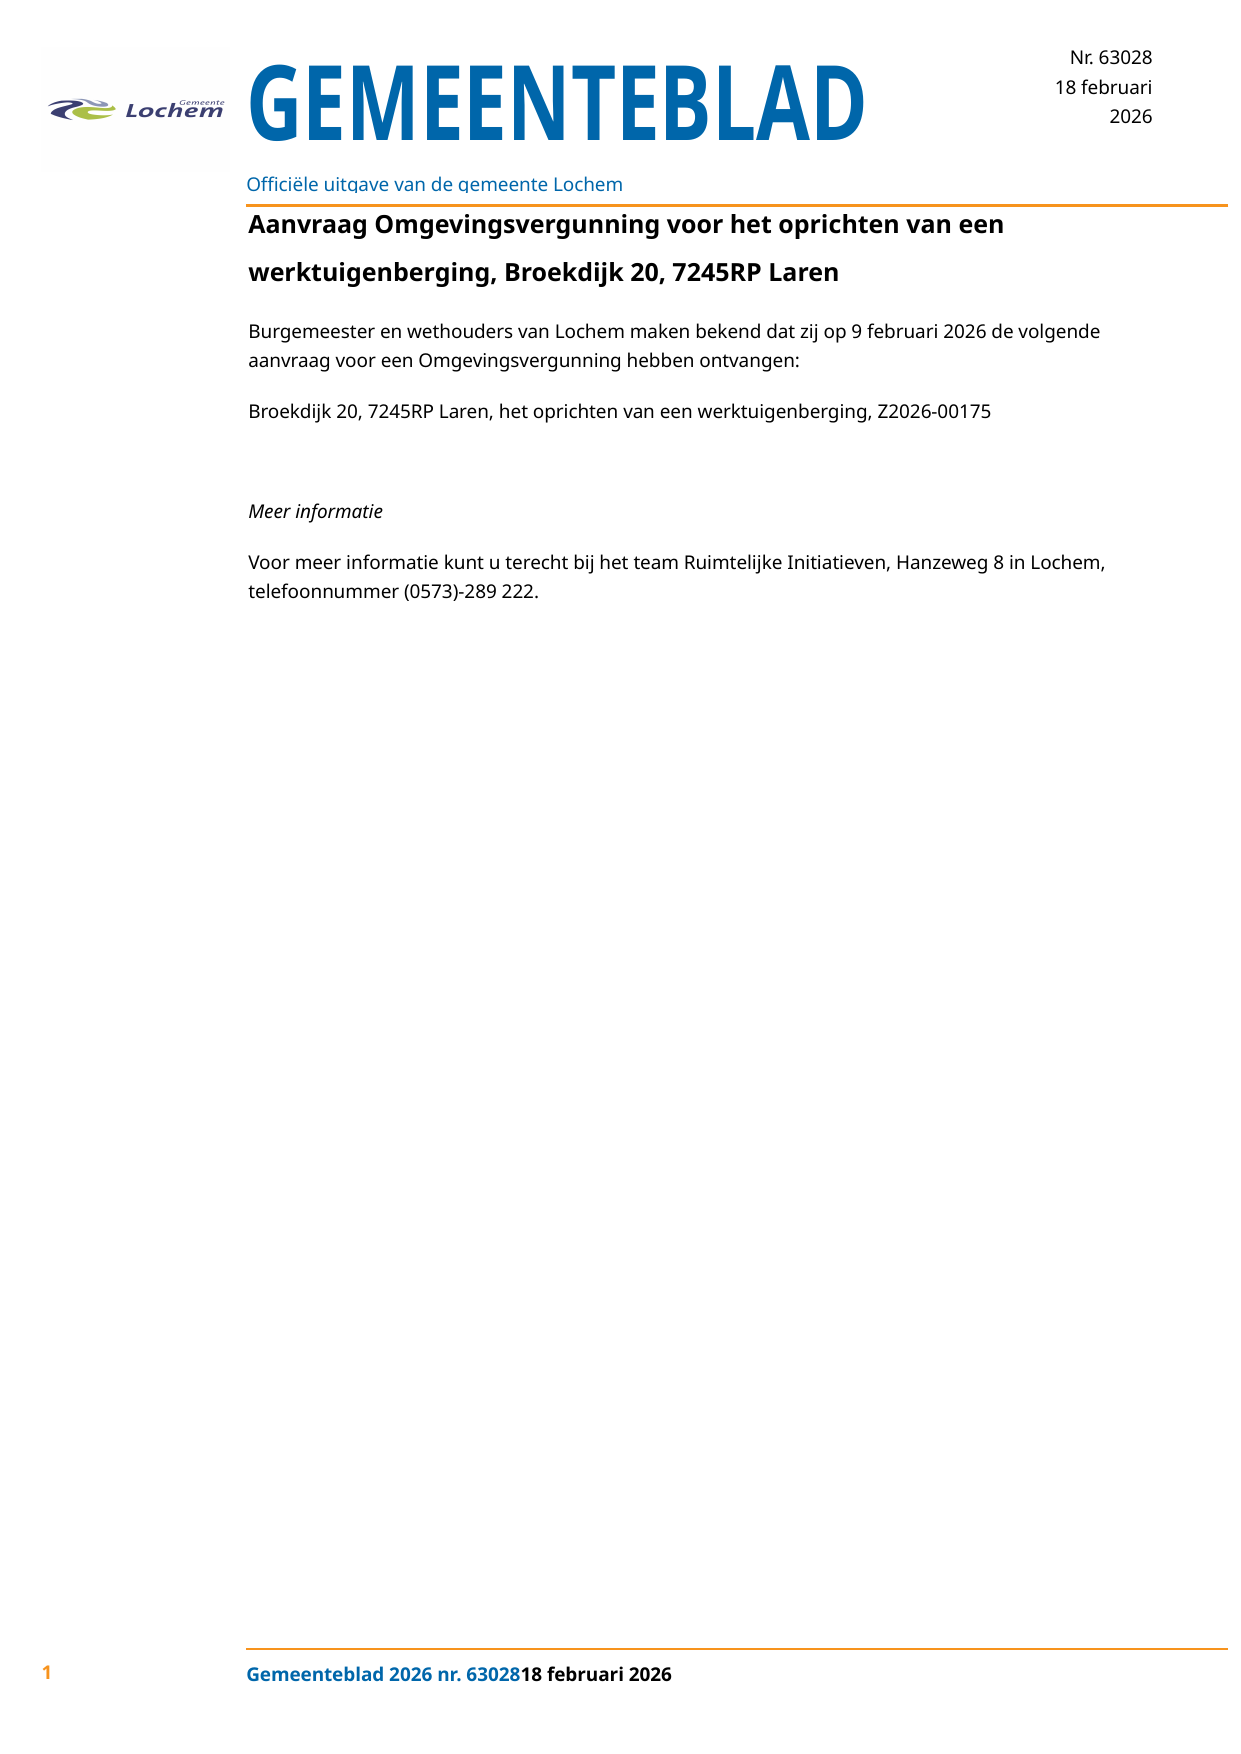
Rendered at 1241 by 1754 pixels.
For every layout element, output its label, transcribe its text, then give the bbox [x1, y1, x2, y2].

text Broekdijk 20, 7245RP Laren, het oprichten van een werktuigenberging, Z2026-00175 [248, 398, 1152, 424]
picture [41, 47, 231, 172]
text Voor meer informatie kunt u terecht bij het team Ruimtelijke Initiatieven, Hanzeweg 8 in Lochem, telefoonnummer (0573)-289 222. [248, 549, 1152, 604]
text Meer informatie [248, 499, 1152, 524]
text Aanvraag Omgevingsvergunning voor het oprichten van een werktuigenberging, Broekdijk 20, 7245RP Laren [248, 207, 1152, 288]
text Burgemeester en wethouders van Lochem maken bekend dat zij op 9 februari 2026 de volgende aanvraag voor een Omgevingsvergunning hebben ontvangen: [248, 318, 1152, 373]
